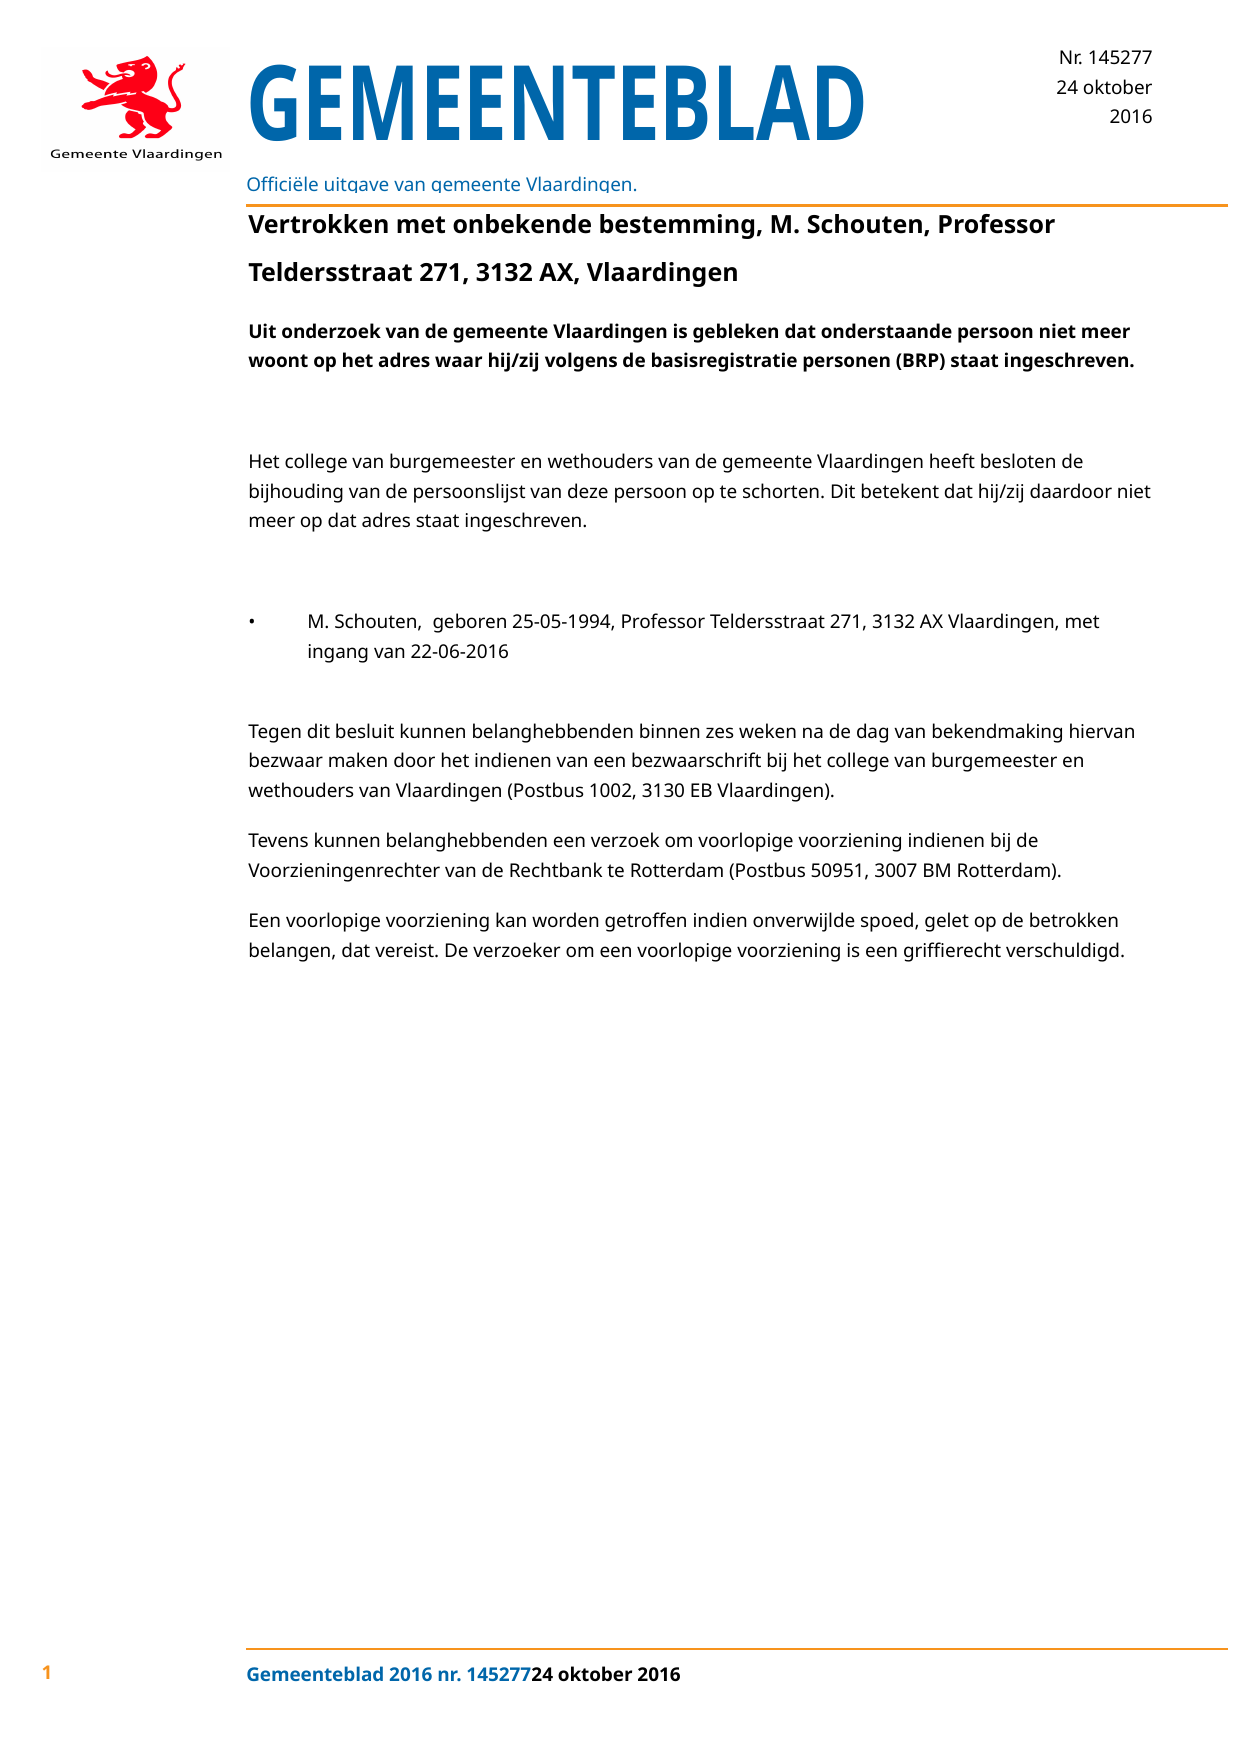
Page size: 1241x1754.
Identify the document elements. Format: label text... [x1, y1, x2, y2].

text Tegen dit besluit kunnen belanghebbenden binnen zes weken na de dag van bekendmaking hiervan bezwaar maken door het indienen van een bezwaarschrift bij het college van burgemeester en wethouders van Vlaardingen (Postbus 1002, 3130 EB Vlaardingen). [248, 718, 1152, 803]
text Een voorlopige voorziening kan worden getroffen indien onverwijlde spoed, gelet op de betrokken belangen, dat vereist. De verzoeker om een voorlopige voorziening is een griffierecht verschuldigd. [248, 907, 1152, 963]
text Uit onderzoek van de gemeente Vlaardingen is gebleken dat onderstaande persoon niet meer woont op het adres waar hij/zij volgens de basisregistratie personen (BRP) staat ingeschreven. [248, 318, 1152, 373]
list M. Schouten, geboren 25-05-1994, Professor Teldersstraat 271, 3132 AX Vlaardingen, met ingang van 22-06-2016 [248, 608, 1152, 664]
picture [41, 47, 231, 172]
text Vertrokken met onbekende bestemming, M. Schouten, Professor Teldersstraat 271, 3132 AX, Vlaardingen [248, 207, 1152, 288]
text Het college van burgemeester en wethouders van de gemeente Vlaardingen heeft besloten de bijhouding van de persoonslijst van deze persoon op te schorten. Dit betekent dat hij/zij daardoor niet meer op dat adres staat ingeschreven. [248, 448, 1152, 533]
text Tevens kunnen belanghebbenden een verzoek om voorlopige voorziening indienen bij de Voorzieningenrechter van de Rechtbank te Rotterdam (Postbus 50951, 3007 BM Rotterdam). [248, 827, 1152, 883]
